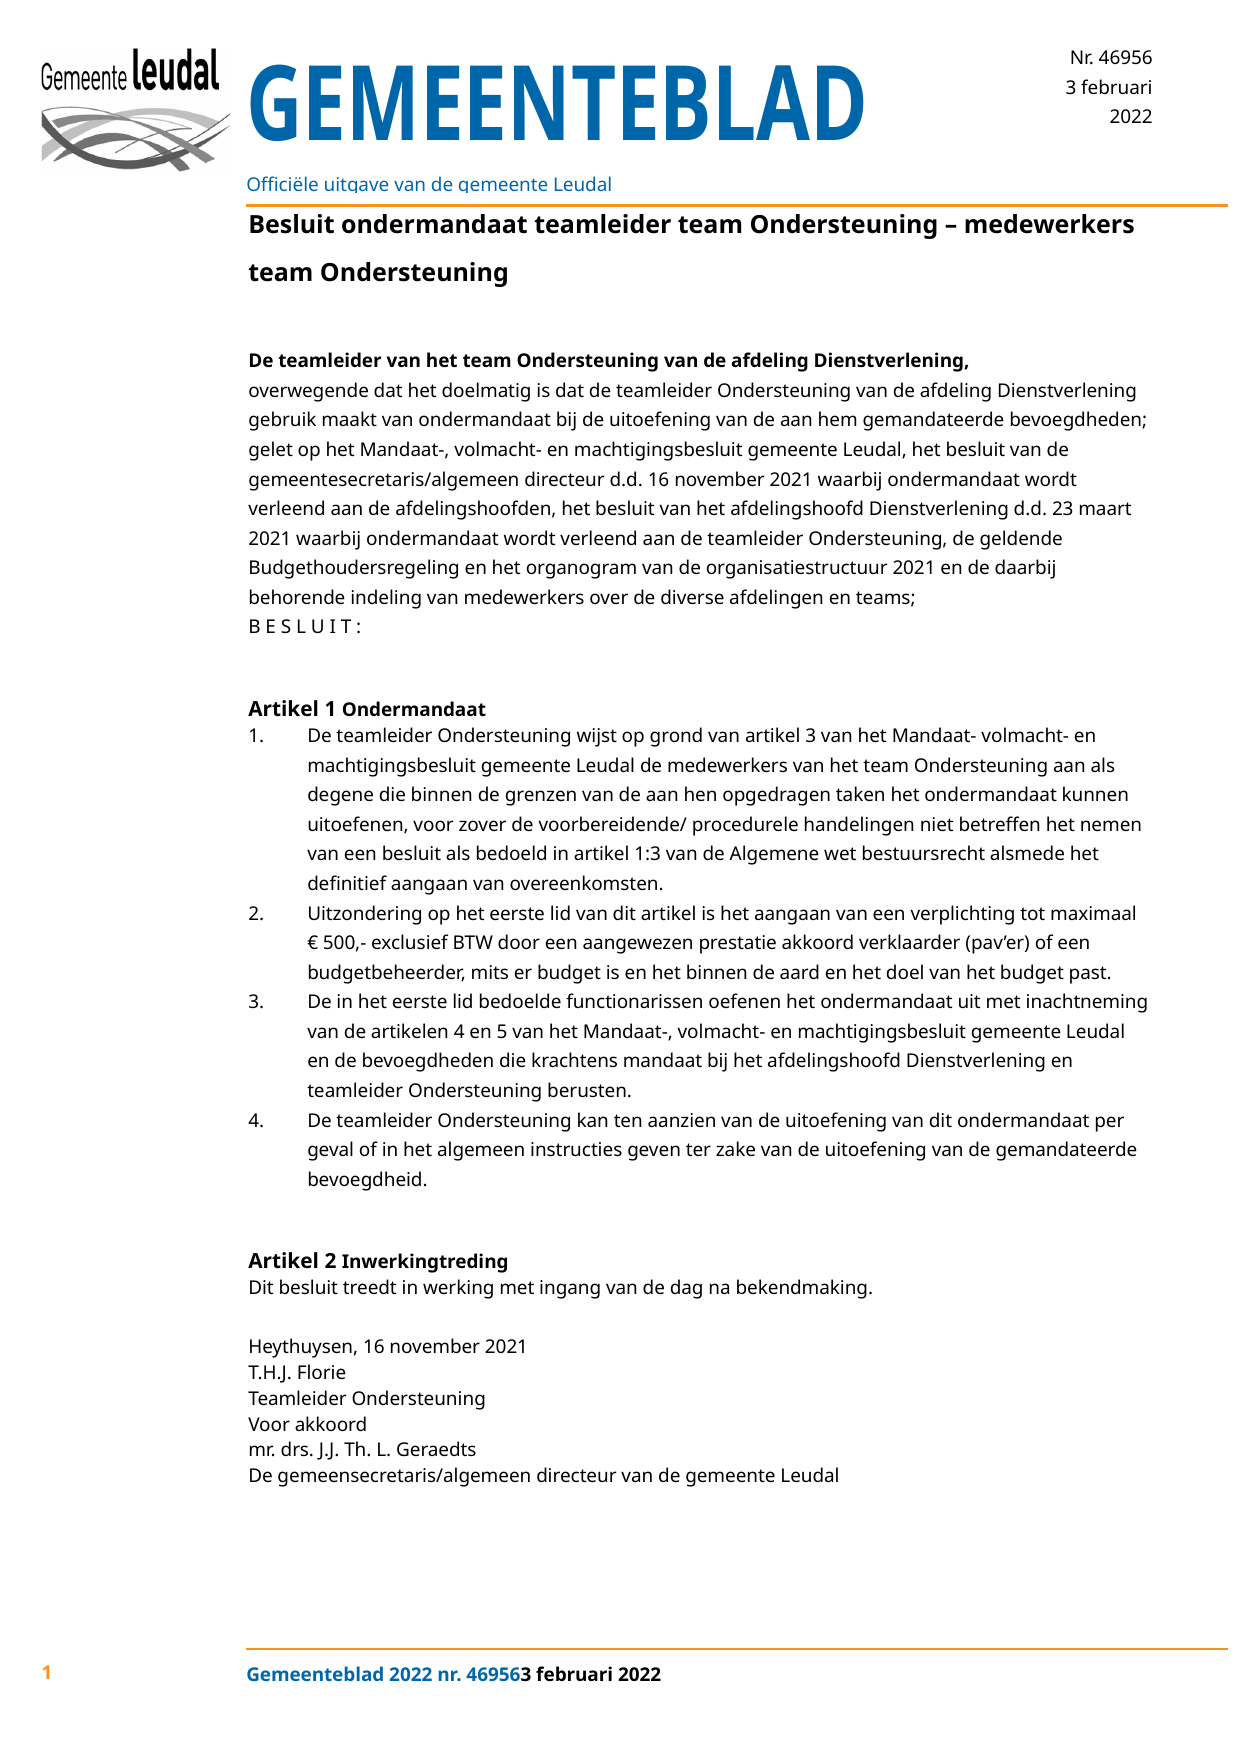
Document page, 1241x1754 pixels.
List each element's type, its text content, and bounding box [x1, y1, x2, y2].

list De teamleider Ondersteuning kan ten aanzien van de uitoefening van dit ondermandaat per geval of in het algemeen instructies geven ter zake van de uitoefening van de gemandateerde bevoegdheid. [248, 1107, 1152, 1192]
text Dit besluit treedt in werking met ingang van de dag na bekendmaking. [248, 1274, 1152, 1300]
text mr. drs. J.J. Th. L. Geraedts [248, 1436, 1152, 1462]
text Teamleider Ondersteuning [248, 1385, 1152, 1411]
text De teamleider van het team Ondersteuning van de afdeling Dienstverlening, [248, 347, 1152, 373]
text Heythuysen, 16 november 2021 [248, 1333, 1152, 1359]
text Besluit ondermandaat teamleider team Ondersteuning – medewerkers team Ondersteuning [248, 207, 1152, 288]
picture [41, 47, 231, 172]
text Voor akkoord [248, 1411, 1152, 1436]
text Artikel 2 Inwerkingtreding [248, 1246, 1152, 1274]
text overwegende dat het doelmatig is dat de teamleider Ondersteuning van de afdeling Dienstverlening gebruik maakt van ondermandaat bij de uitoefening van de aan hem gemandateerde bevoegdheden; [248, 377, 1152, 432]
text gelet op het Mandaat-, volmacht- en machtigingsbesluit gemeente Leudal, het besluit van de gemeentesecretaris/algemeen directeur d.d. 16 november 2021 waarbij ondermandaat wordt verleend aan de afdelingshoofden, het besluit van het afdelingshoofd Dienstverlening d.d. 23 maart 2021 waarbij ondermandaat wordt verleend aan de teamleider Ondersteuning, de geldende Budgethoudersregeling en het organogram van de organisatiestructuur 2021 en de daarbij behorende indeling van medewerkers over de diverse afdelingen en teams; [248, 436, 1152, 610]
text De gemeensecretaris/algemeen directeur van de gemeente Leudal [248, 1462, 1152, 1488]
text T.H.J. Florie [248, 1359, 1152, 1385]
text Artikel 1 Ondermandaat [248, 694, 1152, 722]
list De in het eerste lid bedoelde functionarissen oefenen het ondermandaat uit met inachtneming van de artikelen 4 en 5 van het Mandaat-, volmacht- en machtigingsbesluit gemeente Leudal en de bevoegdheden die krachtens mandaat bij het afdelingshoofd Dienstverlening en teamleider Ondersteuning berusten. [248, 988, 1152, 1103]
list Uitzondering op het eerste lid van dit artikel is het aangaan van een verplichting tot maximaal € 500,- exclusief BTW door een aangewezen prestatie akkoord verklaarder (pav’er) of een budgetbeheerder, mits er budget is en het binnen de aard en het doel van het budget past. [248, 900, 1152, 984]
text B E S L U I T : [248, 614, 1152, 639]
list De teamleider Ondersteuning wijst op grond van artikel 3 van het Mandaat- volmacht- en machtigingsbesluit gemeente Leudal de medewerkers van het team Ondersteuning aan als degene die binnen de grenzen van de aan hen opgedragen taken het ondermandaat kunnen uitoefenen, voor zover de voorbereidende/ procedurele handelingen niet betreffen het nemen van een besluit als bedoeld in artikel 1:3 van de Algemene wet bestuursrecht alsmede het definitief aangaan van overeenkomsten. [248, 722, 1152, 896]
